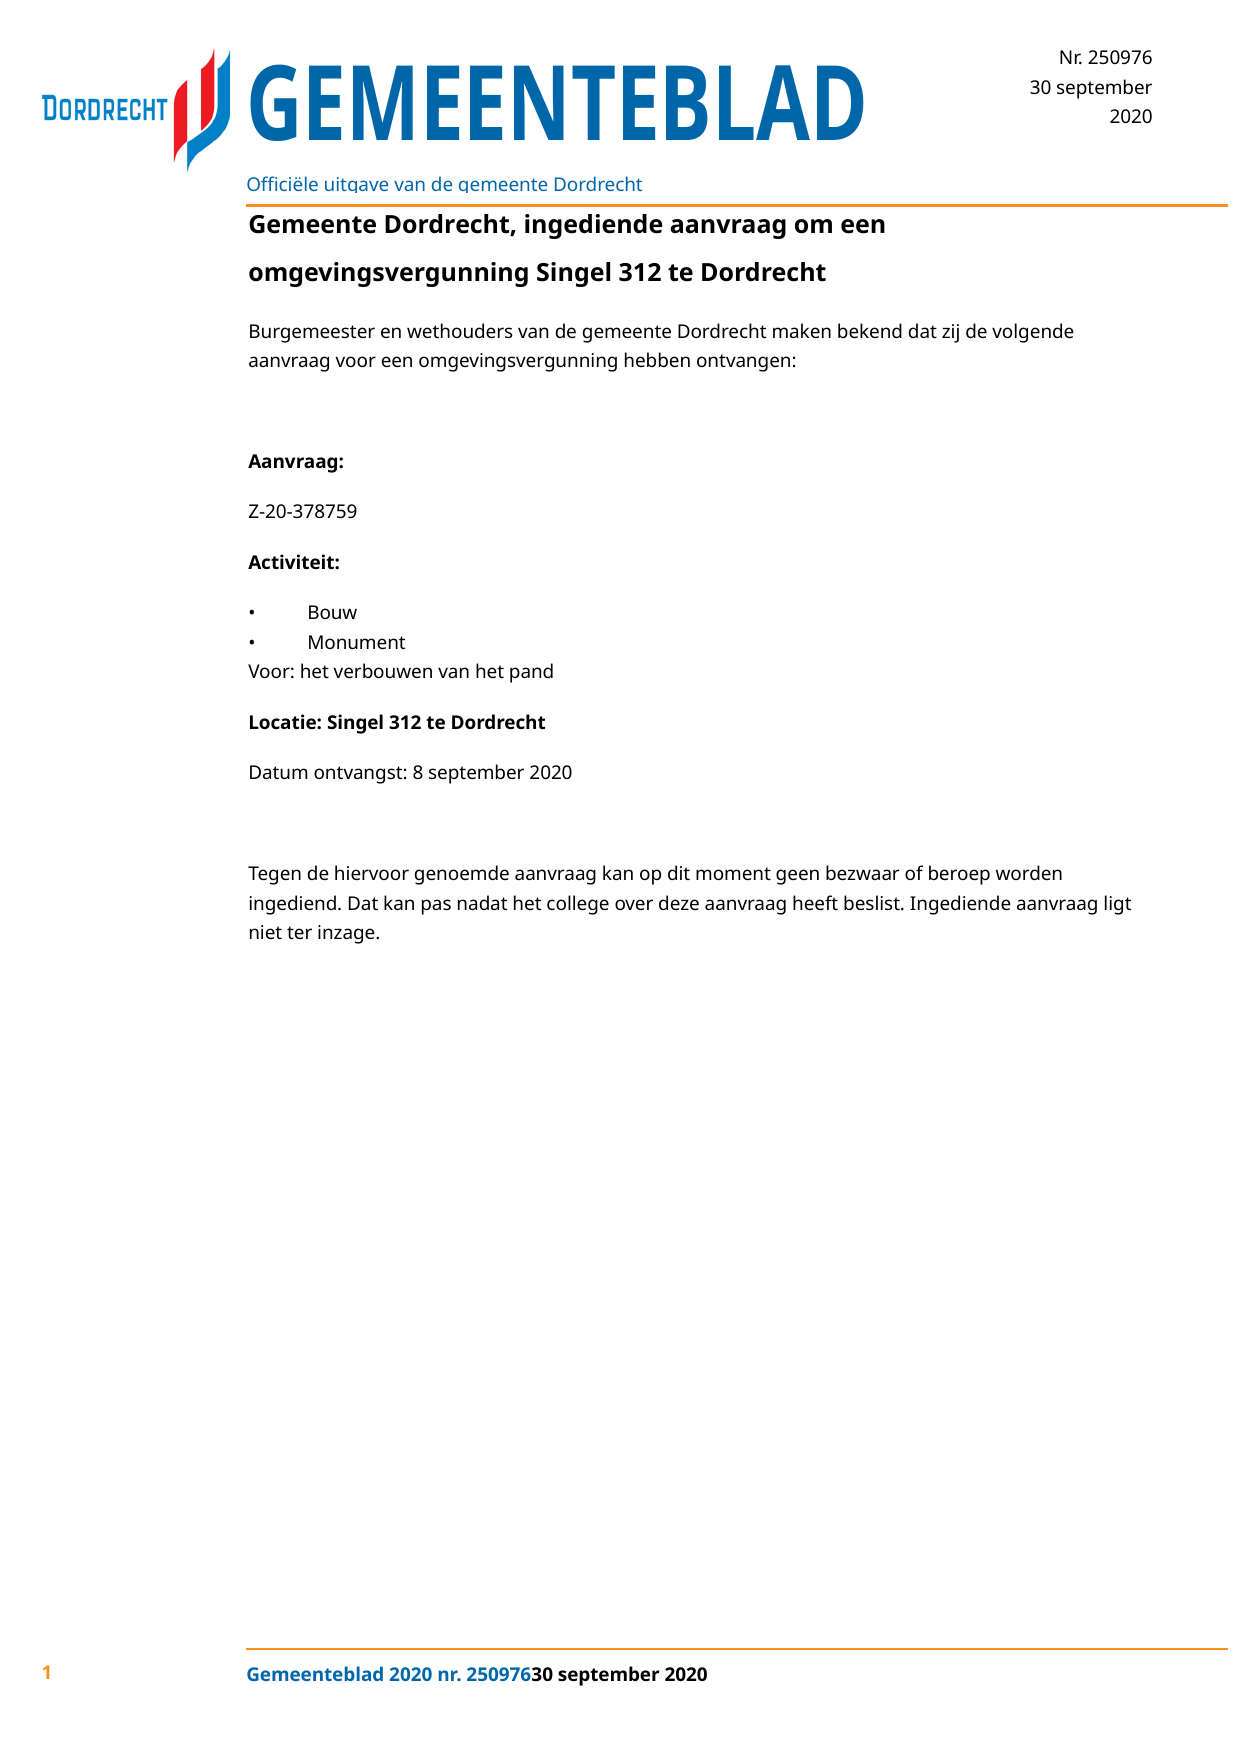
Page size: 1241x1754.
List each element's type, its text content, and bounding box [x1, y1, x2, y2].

text Z-20-378759 [248, 499, 1152, 524]
list Monument [248, 629, 1152, 655]
text Activiteit: [248, 549, 1152, 575]
text Tegen de hiervoor genoemde aanvraag kan op dit moment geen bezwaar of beroep worden ingediend. Dat kan pas nadat het college over deze aanvraag heeft beslist. Ingediende aanvraag ligt niet ter inzage. [248, 860, 1152, 945]
picture [41, 47, 231, 172]
text Burgemeester en wethouders van de gemeente Dordrecht maken bekend dat zij de volgende aanvraag voor een omgevingsvergunning hebben ontvangen: [248, 318, 1152, 373]
text Datum ontvangst: 8 september 2020 [248, 759, 1152, 785]
text Aanvraag: [248, 448, 1152, 474]
text Voor: het verbouwen van het pand [248, 659, 1152, 684]
list Bouw [248, 599, 1152, 625]
text Gemeente Dordrecht, ingediende aanvraag om een omgevingsvergunning Singel 312 te Dordrecht [248, 207, 1152, 288]
text Locatie: Singel 312 te Dordrecht [248, 709, 1152, 735]
